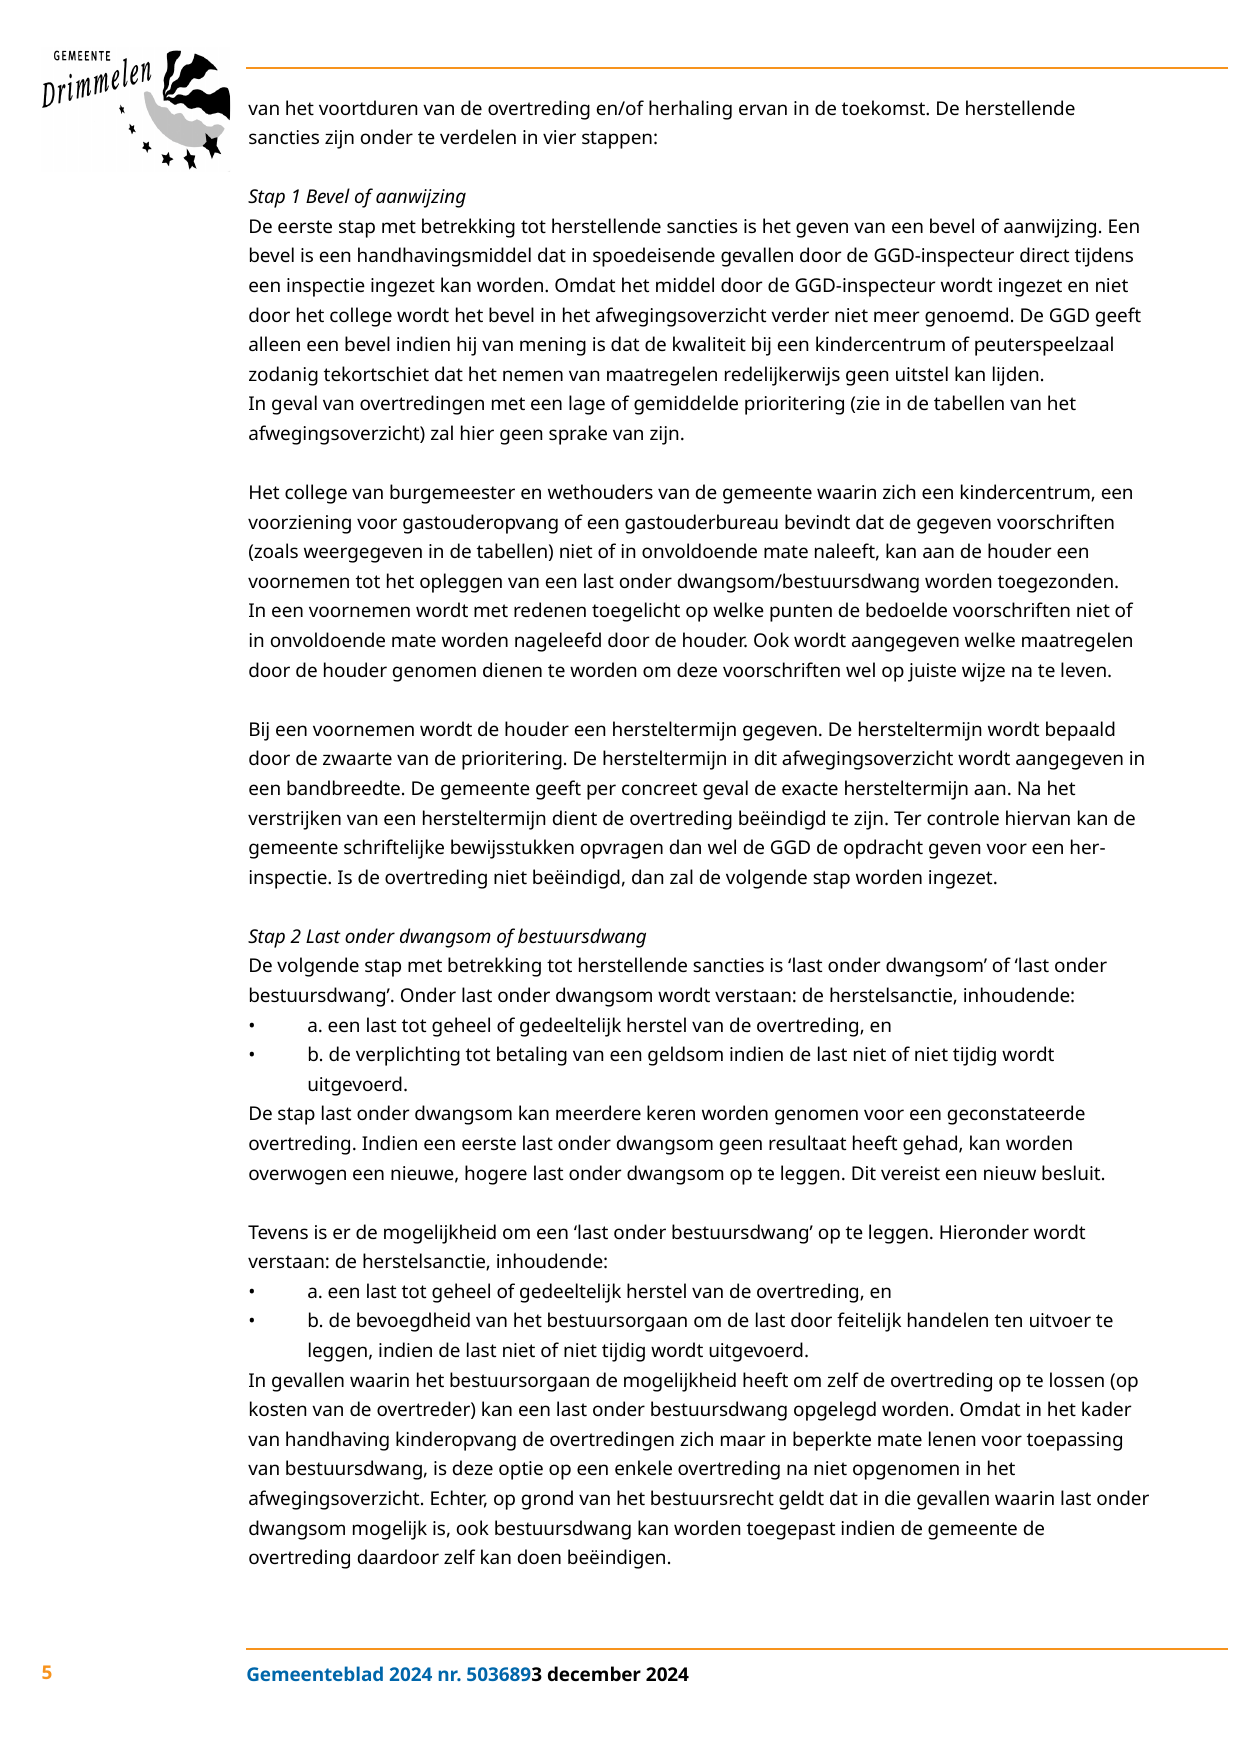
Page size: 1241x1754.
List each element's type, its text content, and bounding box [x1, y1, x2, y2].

list b. de bevoegdheid van het bestuursorgaan om de last door feitelijk handelen ten uitvoer te leggen, indien de last niet of niet tijdig wordt uitgevoerd. [248, 1308, 1152, 1363]
text Stap 2 Last onder dwangsom of bestuursdwang [248, 923, 1152, 949]
text In geval van overtredingen met een lage of gemiddelde prioritering (zie in de tabellen van het afwegingsoverzicht) zal hier geen sprake van zijn. [248, 391, 1152, 446]
picture [41, 47, 231, 172]
text In een voornemen wordt met redenen toegelicht op welke punten de bedoelde voorschriften niet of in onvoldoende mate worden nageleefd door de houder. Ook wordt aangegeven welke maatregelen door de houder genomen dienen te worden om deze voorschriften wel op juiste wijze na te leven. [248, 598, 1152, 683]
list b. de verplichting tot betaling van een geldsom indien de last niet of niet tijdig wordt uitgevoerd. [248, 1041, 1152, 1097]
list a. een last tot geheel of gedeeltelijk herstel van de overtreding, en [248, 1278, 1152, 1304]
list a. een last tot geheel of gedeeltelijk herstel van de overtreding, en [248, 1012, 1152, 1038]
text Tevens is er de mogelijkheid om een ‘last onder bestuursdwang’ op te leggen. Hieronder wordt verstaan: de herstelsanctie, inhoudende: [248, 1219, 1152, 1274]
text van het voortduren van de overtreding en/of herhaling ervan in de toekomst. De herstellende sancties zijn onder te verdelen in vier stappen: [248, 95, 1152, 150]
text De eerste stap met betrekking tot herstellende sancties is het geven van een bevel of aanwijzing. Een bevel is een handhavingsmiddel dat in spoedeisende gevallen door de GGD-inspecteur direct tijdens een inspectie ingezet kan worden. Omdat het middel door de GGD-inspecteur wordt ingezet en niet door het college wordt het bevel in het afwegingsoverzicht verder niet meer genoemd. De GGD geeft alleen een bevel indien hij van mening is dat de kwaliteit bij een kindercentrum of peuterspeelzaal zodanig tekortschiet dat het nemen van maatregelen redelijkerwijs geen uitstel kan lijden. [248, 213, 1152, 387]
text De volgende stap met betrekking tot herstellende sancties is ‘last onder dwangsom’ of ‘last onder bestuursdwang’. Onder last onder dwangsom wordt verstaan: de herstelsanctie, inhoudende: [248, 953, 1152, 1008]
text Bij een voornemen wordt de houder een hersteltermijn gegeven. De hersteltermijn wordt bepaald door de zwaarte van de prioritering. De hersteltermijn in dit afwegingsoverzicht wordt aangegeven in een bandbreedte. De gemeente geeft per concreet geval de exacte hersteltermijn aan. Na het verstrijken van een hersteltermijn dient de overtreding beëindigd te zijn. Ter controle hiervan kan de gemeente schriftelijke bewijsstukken opvragen dan wel de GGD de opdracht geven voor een her-inspectie. Is de overtreding niet beëindigd, dan zal de volgende stap worden ingezet. [248, 716, 1152, 890]
text De stap last onder dwangsom kan meerdere keren worden genomen voor een geconstateerde overtreding. Indien een eerste last onder dwangsom geen resultaat heeft gehad, kan worden overwogen een nieuwe, hogere last onder dwangsom op te leggen. Dit vereist een nieuw besluit. [248, 1101, 1152, 1186]
text Het college van burgemeester en wethouders van de gemeente waarin zich een kindercentrum, een voorziening voor gastouderopvang of een gastouderbureau bevindt dat de gegeven voorschriften (zoals weergegeven in de tabellen) niet of in onvoldoende mate naleeft, kan aan de houder een voornemen tot het opleggen van een last onder dwangsom/bestuursdwang worden toegezonden. [248, 479, 1152, 594]
text In gevallen waarin het bestuursorgaan de mogelijkheid heeft om zelf de overtreding op te lossen (op kosten van de overtreder) kan een last onder bestuursdwang opgelegd worden. Omdat in het kader van handhaving kinderopvang de overtredingen zich maar in beperkte mate lenen voor toepassing van bestuursdwang, is deze optie op een enkele overtreding na niet opgenomen in het afwegingsoverzicht. Echter, op grond van het bestuursrecht geldt dat in die gevallen waarin last onder dwangsom mogelijk is, ook bestuursdwang kan worden toegepast indien de gemeente de overtreding daardoor zelf kan doen beëindigen. [248, 1367, 1152, 1570]
text Stap 1 Bevel of aanwijzing [248, 183, 1152, 209]
